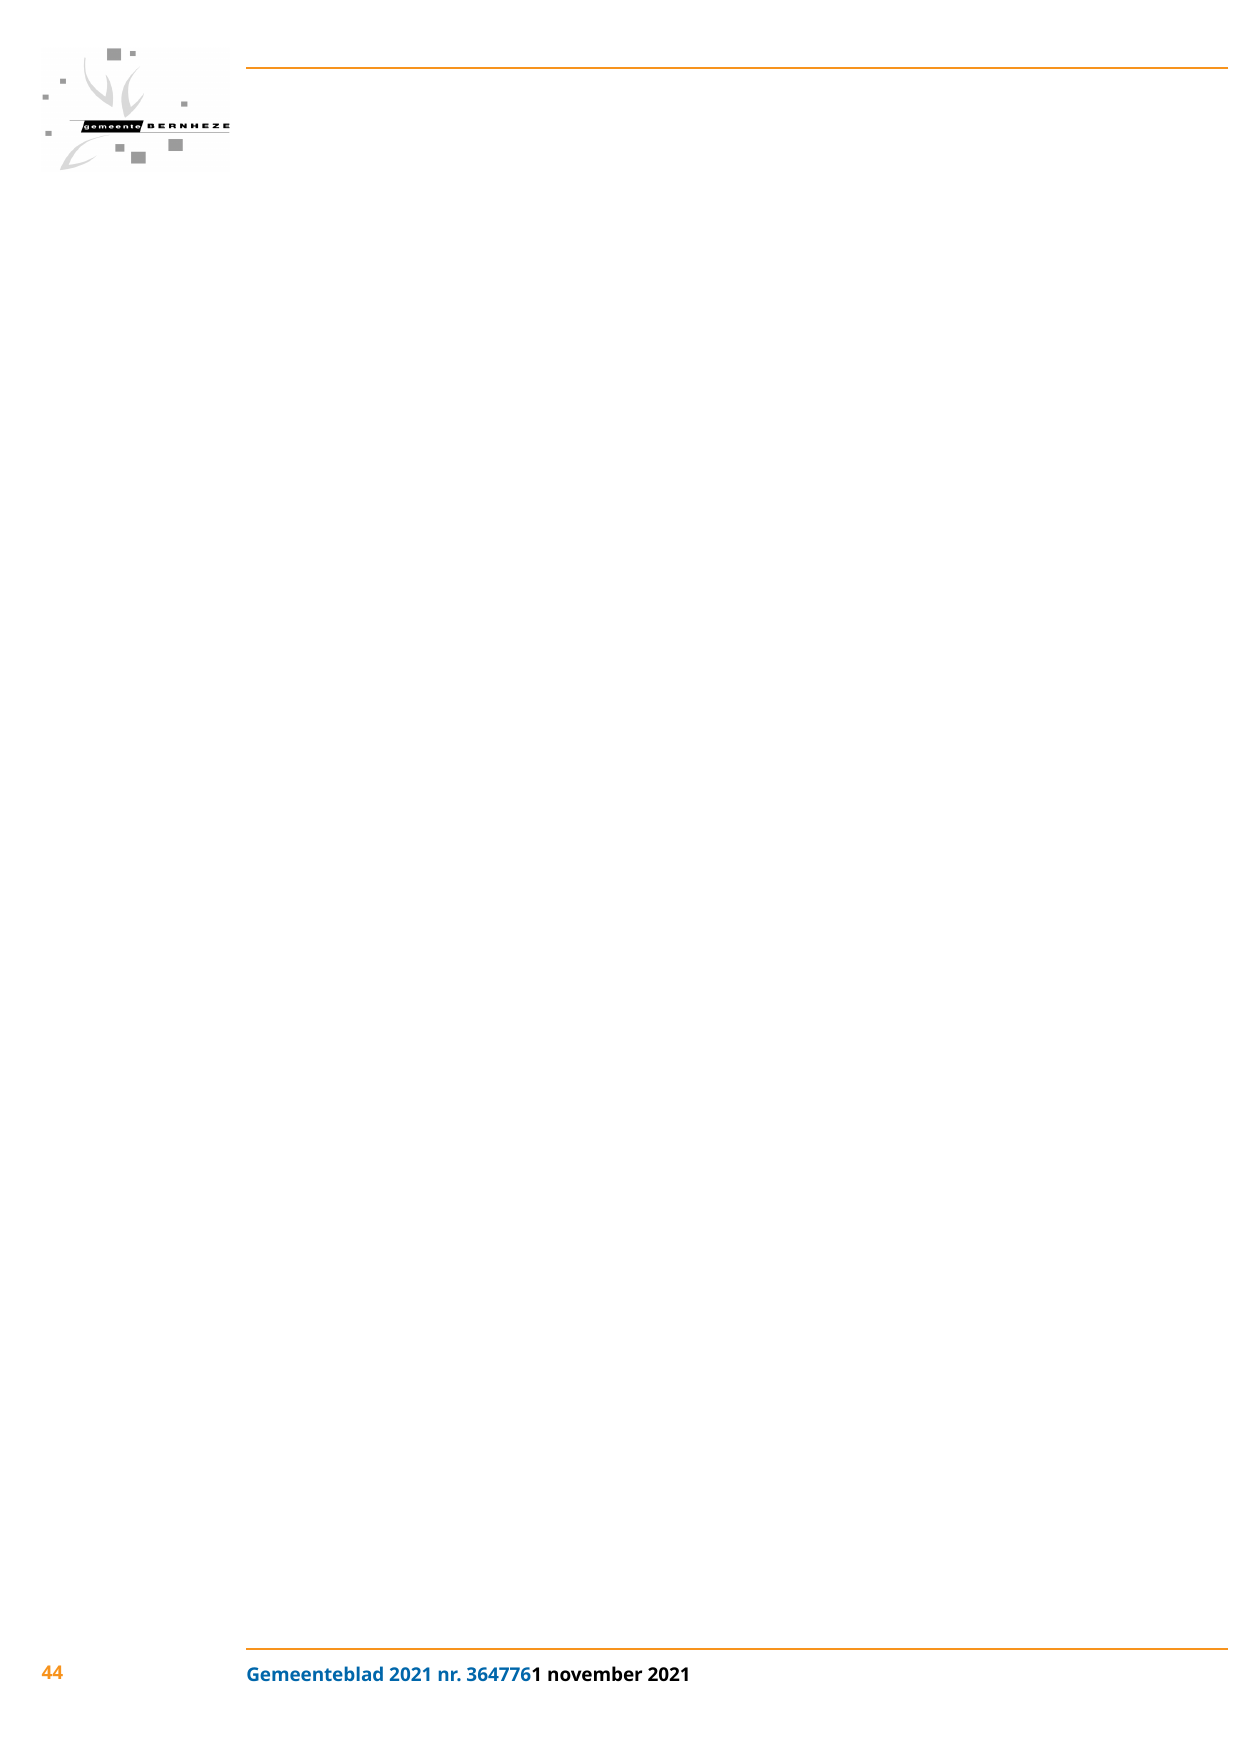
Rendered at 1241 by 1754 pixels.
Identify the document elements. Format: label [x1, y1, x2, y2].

picture [41, 47, 231, 172]
